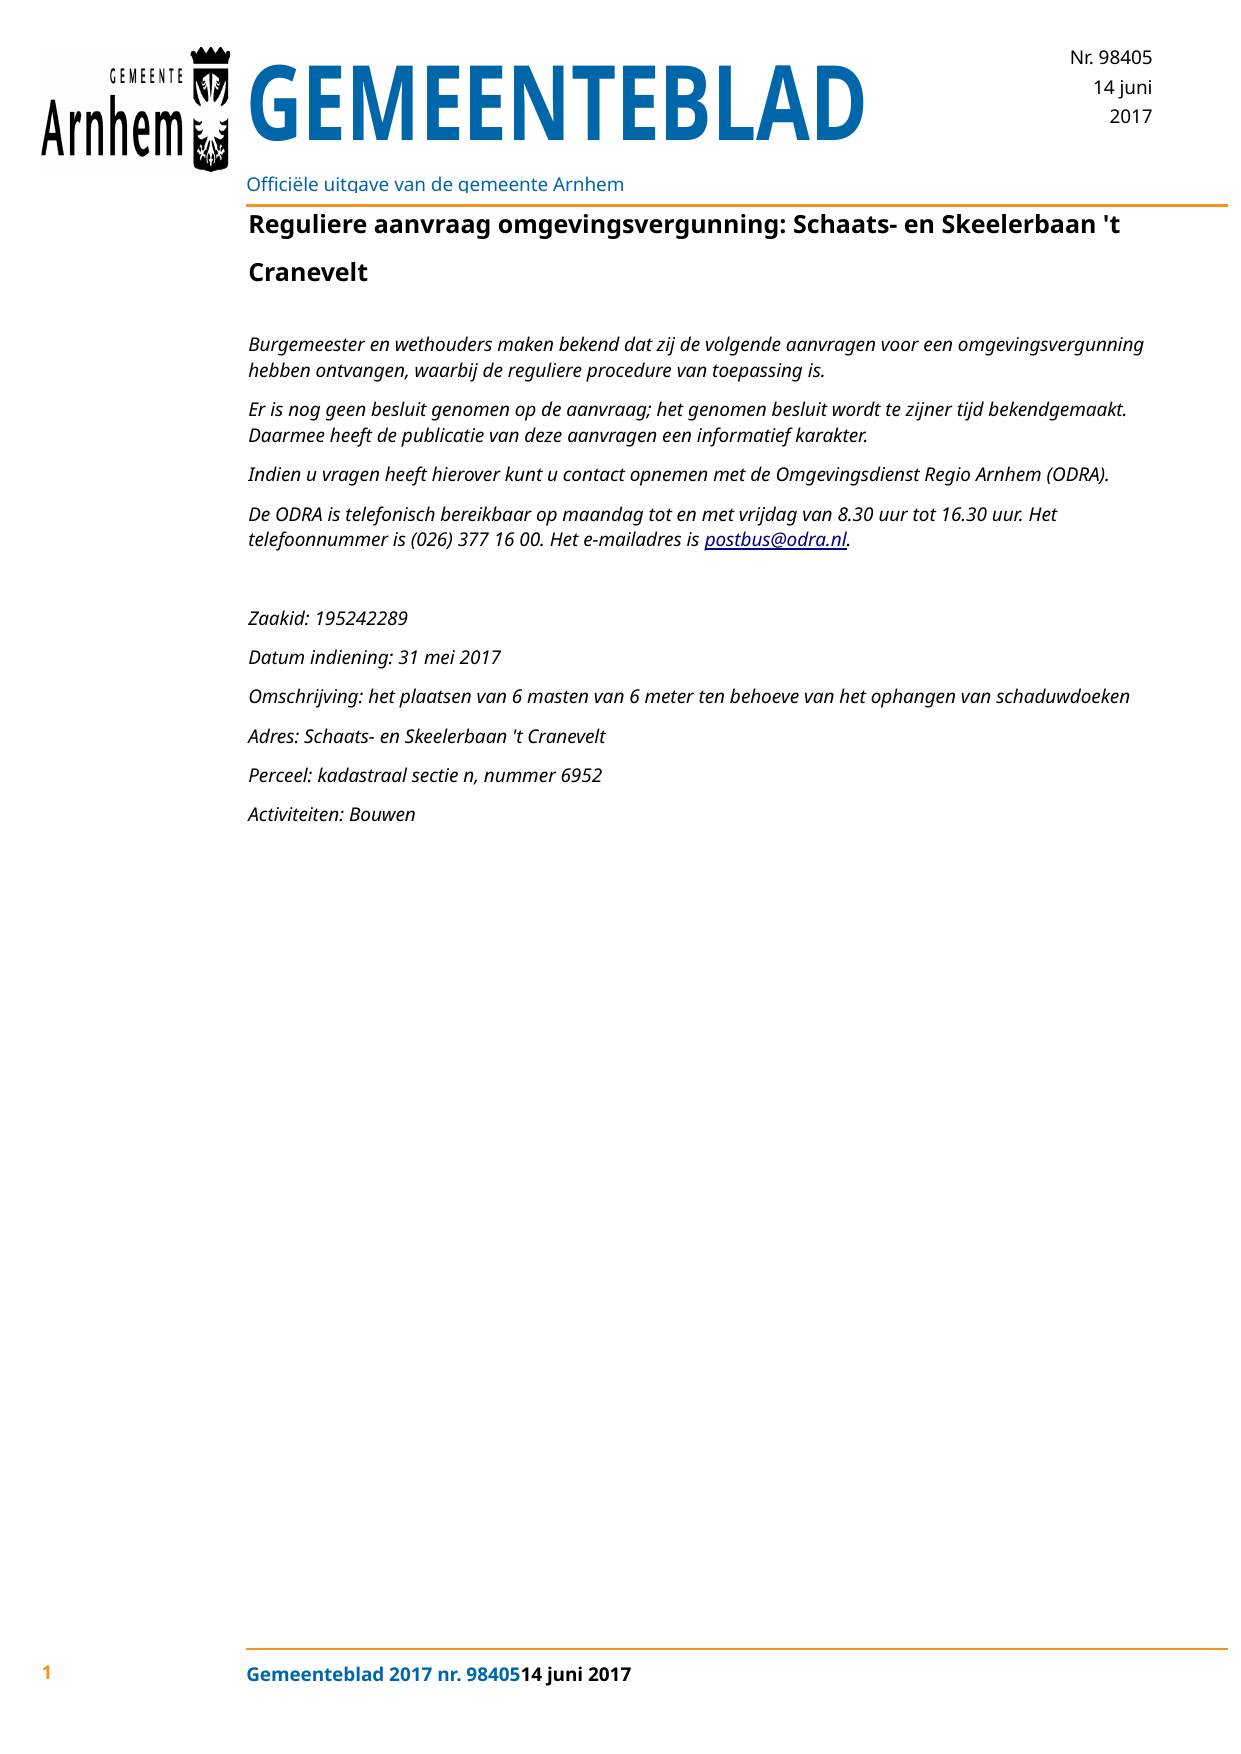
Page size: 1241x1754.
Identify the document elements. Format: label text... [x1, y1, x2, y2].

text Perceel: kadastraal sectie n, nummer 6952 [248, 762, 1152, 788]
text Zaakid: 195242289 [248, 605, 1152, 631]
text Adres: Schaats- en Skeelerbaan 't Cranevelt [248, 723, 1152, 748]
text Activiteiten: Bouwen [248, 801, 1152, 827]
picture [41, 47, 231, 172]
text Indien u vragen heeft hierover kunt u contact opnemen met de Omgevingsdienst Regio Arnhem (ODRA). [248, 461, 1152, 487]
text Omschrijving: het plaatsen van 6 masten van 6 meter ten behoeve van het ophangen van schaduwdoeken [248, 683, 1152, 709]
text De ODRA is telefonisch bereikbaar op maandag tot en met vrijdag van 8.30 uur tot 16.30 uur. Het telefoonnummer is (026) 377 16 00. Het e-mailadres is postbus@odra.nl. [248, 501, 1152, 552]
text Datum indiening: 31 mei 2017 [248, 644, 1152, 670]
text Reguliere aanvraag omgevingsvergunning: Schaats- en Skeelerbaan 't Cranevelt [248, 207, 1152, 288]
text Burgemeester en wethouders maken bekend dat zij de volgende aanvragen voor een omgevingsvergunning hebben ontvangen, waarbij de reguliere procedure van toepassing is. [248, 331, 1152, 383]
text Er is nog geen besluit genomen op de aanvraag; het genomen besluit wordt te zijner tijd bekendgemaakt. Daarmee heeft de publicatie van deze aanvragen een informatief karakter. [248, 396, 1152, 448]
